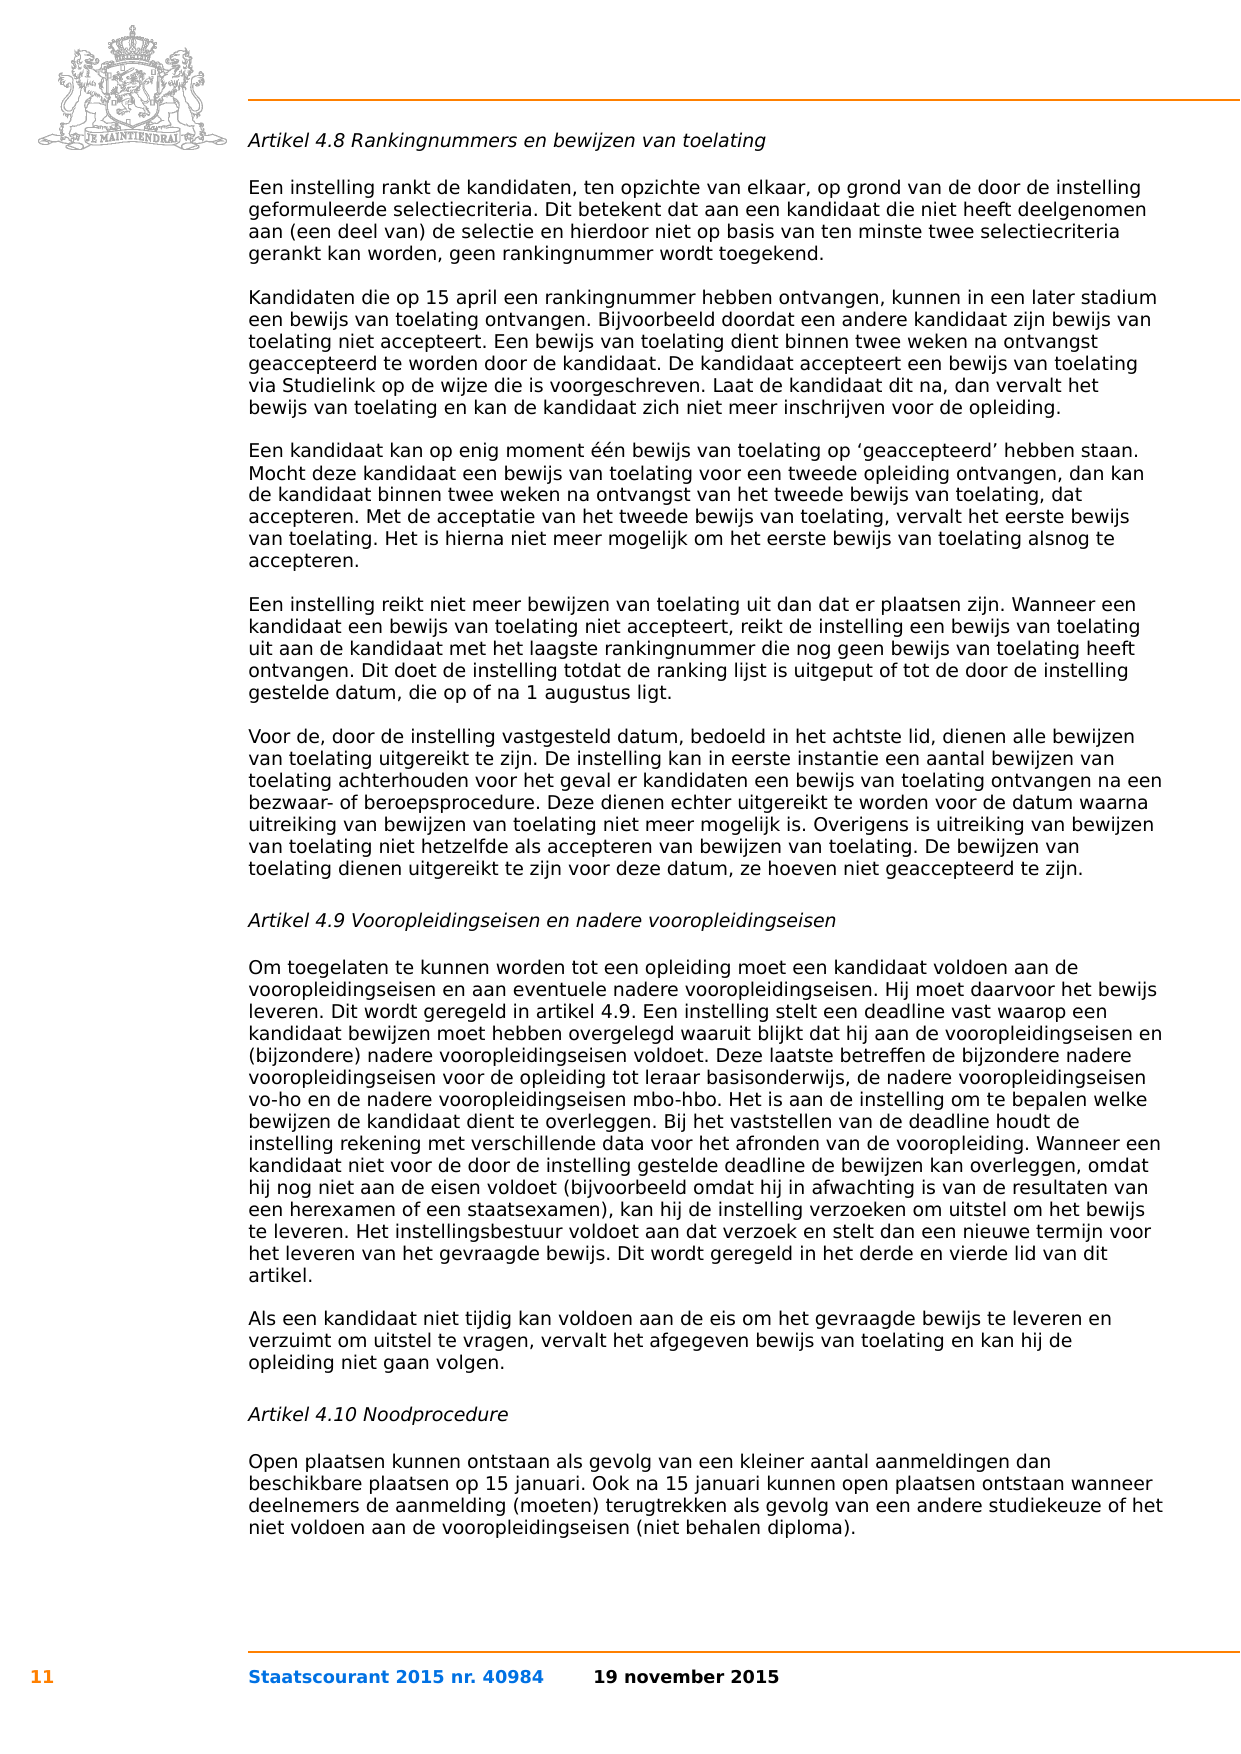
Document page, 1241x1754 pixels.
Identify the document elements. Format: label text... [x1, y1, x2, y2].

text Een instelling rankt de kandidaten, ten opzichte van elkaar, op grond van de door de instelling geformuleerde selectiecriteria. Dit betekent dat aan een kandidaat die niet heeft deelgenomen aan (een deel van) de selectie en hierdoor niet op basis van ten minste twee selectiecriteria gerankt kan worden, geen rankingnummer wordt toegekend. [248, 177, 1163, 265]
picture [38, 25, 227, 150]
text Kandidaten die op 15 april een rankingnummer hebben ontvangen, kunnen in een later stadium een bewijs van toelating ontvangen. Bijvoorbeeld doordat een andere kandidaat zijn bewijs van toelating niet accepteert. Een bewijs van toelating dient binnen twee weken na ontvangst geaccepteerd te worden door de kandidaat. De kandidaat accepteert een bewijs van toelating via Studielink op de wijze die is voorgeschreven. Laat de kandidaat dit na, dan vervalt het bewijs van toelating en kan de kandidaat zich niet meer inschrijven voor de opleiding. [248, 287, 1163, 418]
subtitle Artikel 4.8 Rankingnummers en bewijzen van toelating [248, 130, 1163, 152]
text Een instelling reikt niet meer bewijzen van toelating uit dan dat er plaatsen zijn. Wanneer een kandidaat een bewijs van toelating niet accepteert, reikt de instelling een bewijs van toelating uit aan de kandidaat met het laagste rankingnummer die nog geen bewijs van toelating heeft ontvangen. Dit doet de instelling totdat de ranking lijst is uitgeput of tot de door de instelling gestelde datum, die op of na 1 augustus ligt. [248, 594, 1163, 704]
text Om toegelaten te kunnen worden tot een opleiding moet een kandidaat voldoen aan de vooropleidingseisen en aan eventuele nadere vooropleidingseisen. Hij moet daarvoor het bewijs leveren. Dit wordt geregeld in artikel 4.9. Een instelling stelt een deadline vast waarop een kandidaat bewijzen moet hebben overgelegd waaruit blijkt dat hij aan de vooropleidingseisen en (bijzondere) nadere vooropleidingseisen voldoet. Deze laatste betreffen de bijzondere nadere vooropleidingseisen voor de opleiding tot leraar basisonderwijs, de nadere vooropleidingseisen vo-ho en de nadere vooropleidingseisen mbo-hbo. Het is aan de instelling om te bepalen welke bewijzen de kandidaat dient te overleggen. Bij het vaststellen van de deadline houdt de instelling rekening met verschillende data voor het afronden van de vooropleiding. Wanneer een kandidaat niet voor de door de instelling gestelde deadline de bewijzen kan overleggen, omdat hij nog niet aan de eisen voldoet (bijvoorbeeld omdat hij in afwachting is van de resultaten van een herexamen of een staatsexamen), kan hij de instelling verzoeken om uitstel om het bewijs te leveren. Het instellingsbestuur voldoet aan dat verzoek en stelt dan een nieuwe termijn voor het leveren van het gevraagde bewijs. Dit wordt geregeld in het derde en vierde lid van dit artikel. [248, 957, 1163, 1286]
subtitle Artikel 4.9 Vooropleidingseisen en nadere vooropleidingseisen [248, 910, 1163, 932]
subtitle Artikel 4.10 Noodprocedure [248, 1404, 1163, 1426]
text Open plaatsen kunnen ontstaan als gevolg van een kleiner aantal aanmeldingen dan beschikbare plaatsen op 15 januari. Ook na 15 januari kunnen open plaatsen ontstaan wanneer deelnemers de aanmelding (moeten) terugtrekken als gevolg van een andere studiekeuze of het niet voldoen aan de vooropleidingseisen (niet behalen diploma). [248, 1451, 1163, 1539]
text Voor de, door de instelling vastgesteld datum, bedoeld in het achtste lid, dienen alle bewijzen van toelating uitgereikt te zijn. De instelling kan in eerste instantie een aantal bewijzen van toelating achterhouden voor het geval er kandidaten een bewijs van toelating ontvangen na een bezwaar- of beroepsprocedure. Deze dienen echter uitgereikt te worden voor de datum waarna uitreiking van bewijzen van toelating niet meer mogelijk is. Overigens is uitreiking van bewijzen van toelating niet hetzelfde als accepteren van bewijzen van toelating. De bewijzen van toelating dienen uitgereikt te zijn voor deze datum, ze hoeven niet geaccepteerd te zijn. [248, 726, 1163, 880]
text Als een kandidaat niet tijdig kan voldoen aan de eis om het gevraagde bewijs te leveren en verzuimt om uitstel te vragen, vervalt het afgegeven bewijs van toelating en kan hij de opleiding niet gaan volgen. [248, 1308, 1163, 1374]
text Een kandidaat kan op enig moment één bewijs van toelating op ‘geaccepteerd’ hebben staan. Mocht deze kandidaat een bewijs van toelating voor een tweede opleiding ontvangen, dan kan de kandidaat binnen twee weken na ontvangst van het tweede bewijs van toelating, dat accepteren. Met de acceptatie van het tweede bewijs van toelating, vervalt het eerste bewijs van toelating. Het is hierna niet meer mogelijk om het eerste bewijs van toelating alsnog te accepteren. [248, 440, 1163, 572]
